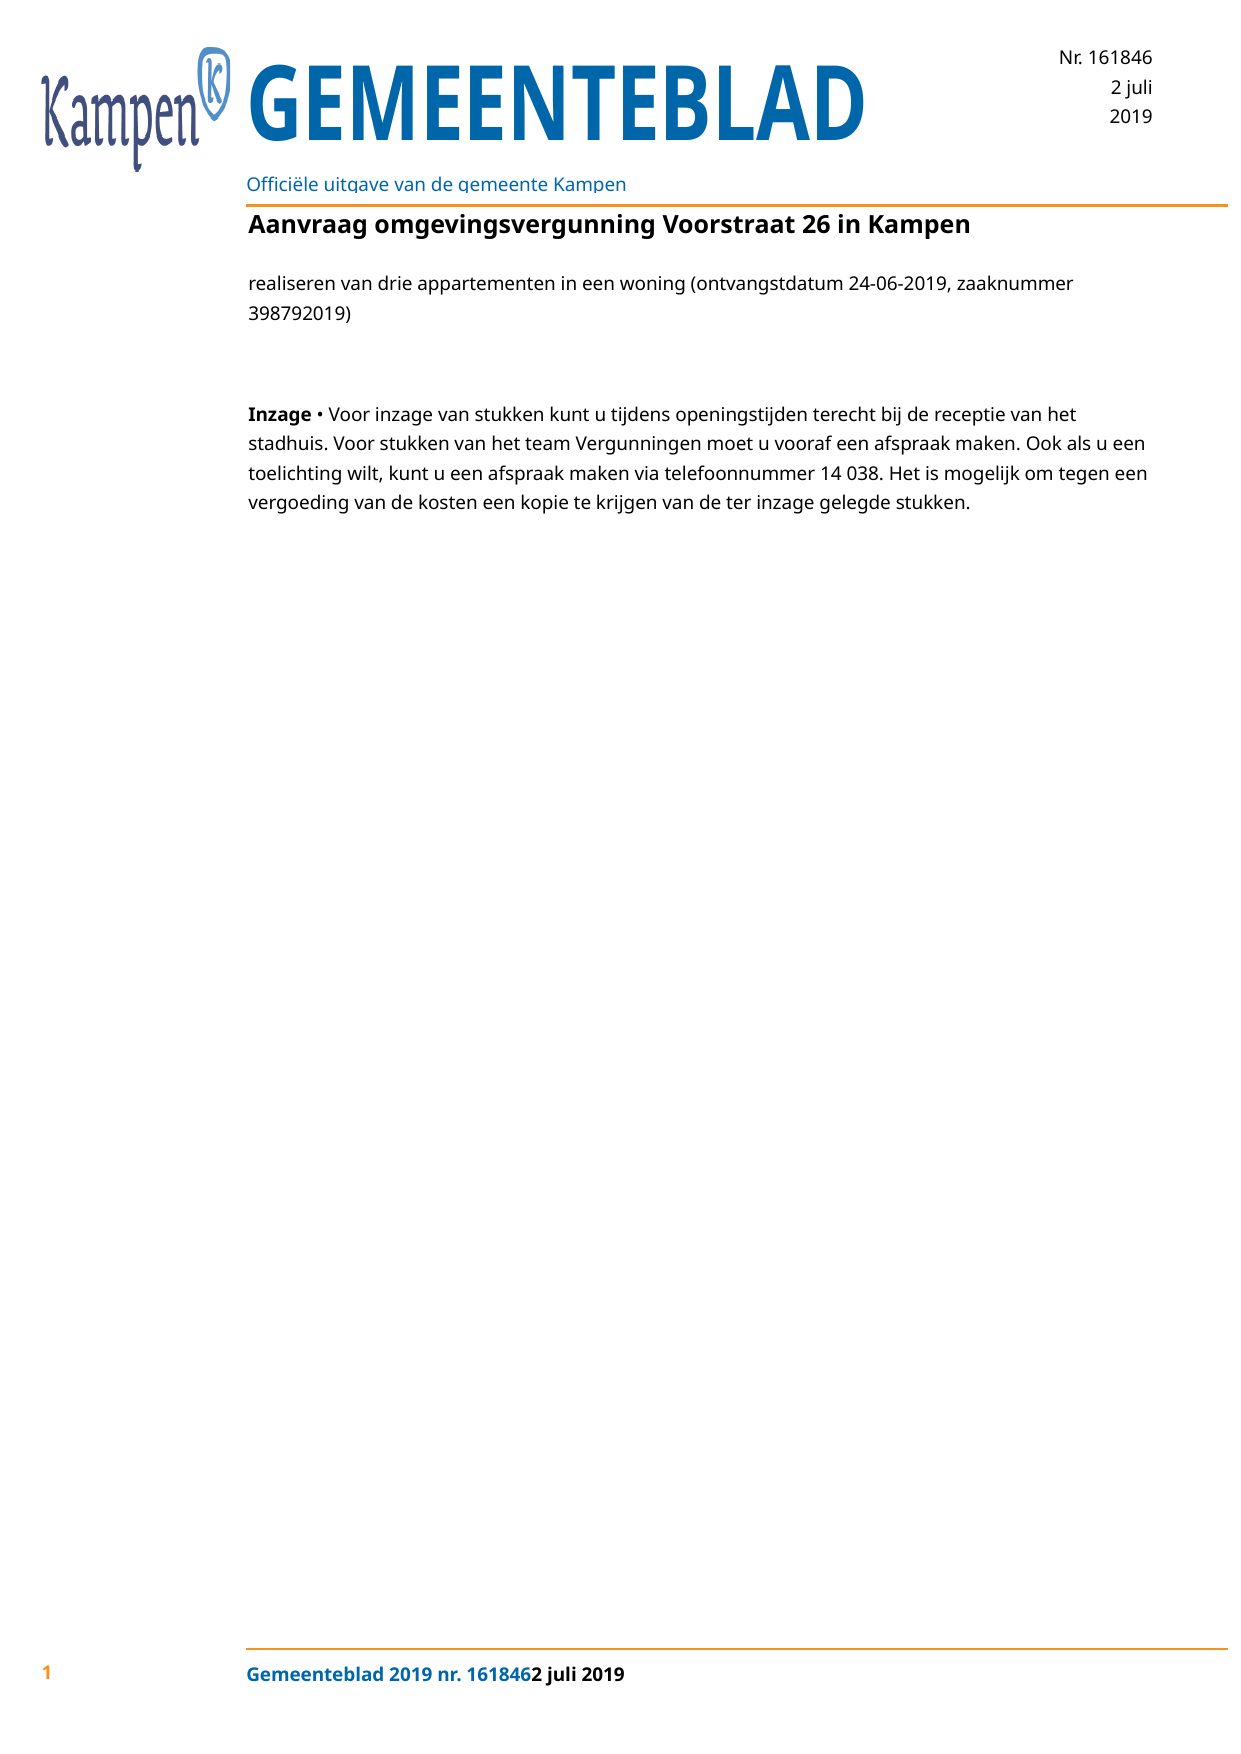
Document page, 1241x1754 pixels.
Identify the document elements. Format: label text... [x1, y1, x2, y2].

text Inzage • Voor inzage van stukken kunt u tijdens openingstijden terecht bij de receptie van het stadhuis. Voor stukken van het team Vergunningen moet u vooraf een afspraak maken. Ook als u een toelichting wilt, kunt u een afspraak maken via telefoonnummer 14 038. Het is mogelijk om tegen een vergoeding van de kosten een kopie te krijgen van de ter inzage gelegde stukken. [248, 401, 1152, 515]
text realiseren van drie appartementen in een woning (ontvangstdatum 24-06-2019, zaaknummer 398792019) [248, 270, 1152, 326]
picture [41, 47, 231, 172]
text Aanvraag omgevingsvergunning Voorstraat 26 in Kampen [248, 207, 1152, 241]
